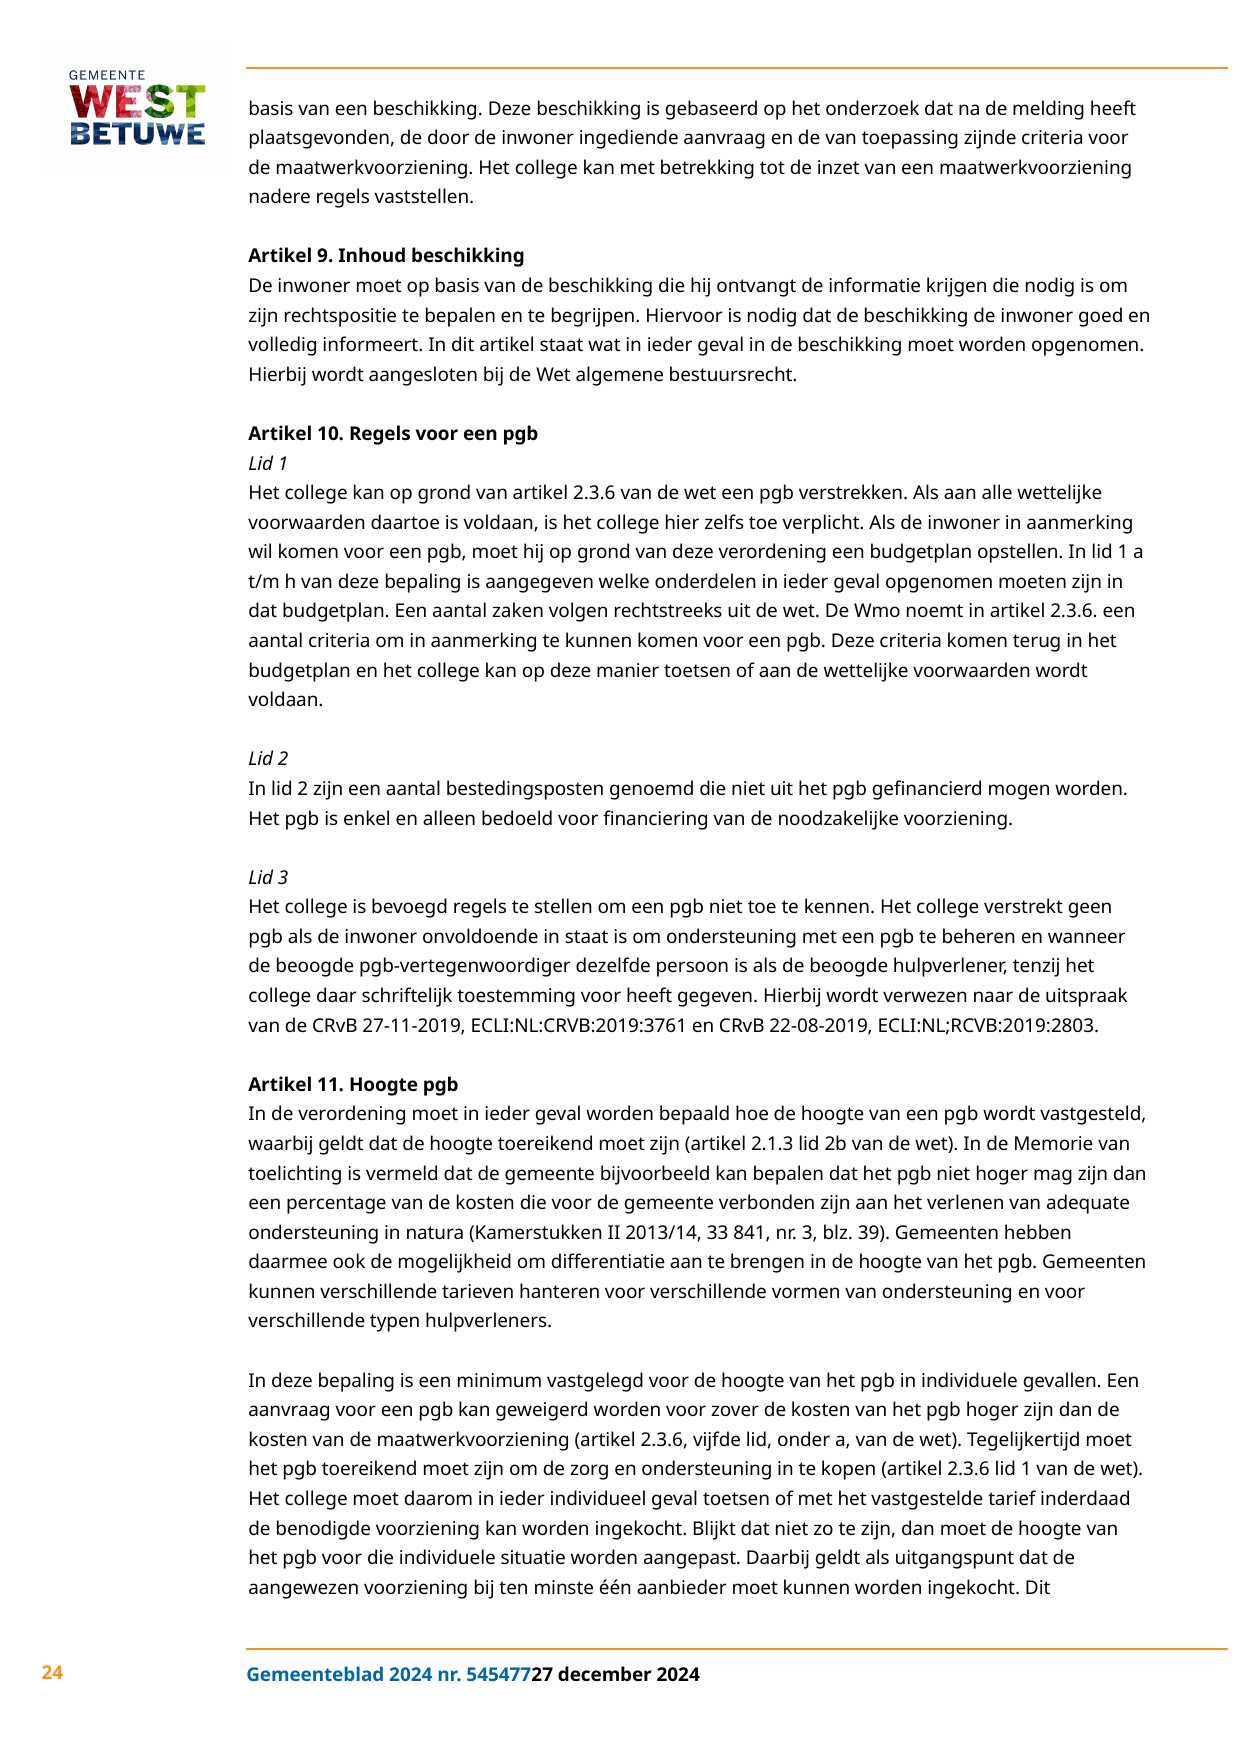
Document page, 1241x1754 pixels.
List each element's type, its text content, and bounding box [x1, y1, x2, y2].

text Artikel 11. Hoogte pgb [248, 1071, 1152, 1097]
text Artikel 9. Inhoud beschikking [248, 243, 1152, 268]
text Het college kan op grond van artikel 2.3.6 van de wet een pgb verstrekken. Als aan alle wettelijke voorwaarden daartoe is voldaan, is het college hier zelfs toe verplicht. Als de inwoner in aanmerking wil komen voor een pgb, moet hij op grond van deze verordening een budgetplan opstellen. In lid 1 a t/m h van deze bepaling is aangegeven welke onderdelen in ieder geval opgenomen moeten zijn in dat budgetplan. Een aantal zaken volgen rechtstreeks uit de wet. De Wmo noemt in artikel 2.3.6. een aantal criteria om in aanmerking te kunnen komen voor een pgb. Deze criteria komen terug in het budgetplan en het college kan op deze manier toetsen of aan de wettelijke voorwaarden wordt voldaan. [248, 479, 1152, 712]
text basis van een beschikking. Deze beschikking is gebaseerd op het onderzoek dat na de melding heeft plaatsgevonden, de door de inwoner ingediende aanvraag en de van toepassing zijnde criteria voor de maatwerkvoorziening. Het college kan met betrekking tot de inzet van een maatwerkvoorziening nadere regels vaststellen. [248, 95, 1152, 209]
text In lid 2 zijn een aantal bestedingsposten genoemd die niet uit het pgb gefinancierd mogen worden. Het pgb is enkel en alleen bedoeld voor financiering van de noodzakelijke voorziening. [248, 775, 1152, 831]
text Lid 2 [248, 746, 1152, 771]
text De inwoner moet op basis van de beschikking die hij ontvangt de informatie krijgen die nodig is om zijn rechtspositie te bepalen en te begrijpen. Hiervoor is nodig dat de beschikking de inwoner goed en volledig informeert. In dit artikel staat wat in ieder geval in de beschikking moet worden opgenomen. Hierbij wordt aangesloten bij de Wet algemene bestuursrecht. [248, 272, 1152, 387]
text Artikel 10. Regels voor een pgb [248, 420, 1152, 446]
text In de verordening moet in ieder geval worden bepaald hoe de hoogte van een pgb wordt vastgesteld, waarbij geldt dat de hoogte toereikend moet zijn (artikel 2.1.3 lid 2b van de wet). In de Memorie van toelichting is vermeld dat de gemeente bijvoorbeeld kan bepalen dat het pgb niet hoger mag zijn dan een percentage van de kosten die voor de gemeente verbonden zijn aan het verlenen van adequate ondersteuning in natura (Kamerstukken II 2013/14, 33 841, nr. 3, blz. 39). Gemeenten hebben daarmee ook de mogelijkheid om differentiatie aan te brengen in de hoogte van het pgb. Gemeenten kunnen verschillende tarieven hanteren voor verschillende vormen van ondersteuning en voor verschillende typen hulpverleners. [248, 1101, 1152, 1333]
text Lid 3 [248, 864, 1152, 890]
text Het college is bevoegd regels te stellen om een pgb niet toe te kennen. Het college verstrekt geen pgb als de inwoner onvoldoende in staat is om ondersteuning met een pgb te beheren en wanneer de beoogde pgb-vertegenwoordiger dezelfde persoon is als de beoogde hulpverlener, tenzij het college daar schriftelijk toestemming voor heeft gegeven. Hierbij wordt verwezen naar de uitspraak van de CRvB 27-11-2019, ECLI:NL:CRVB:2019:3761 en CRvB 22-08-2019, ECLI:NL;RCVB:2019:2803. [248, 893, 1152, 1038]
text In deze bepaling is een minimum vastgelegd voor de hoogte van het pgb in individuele gevallen. Een aanvraag voor een pgb kan geweigerd worden voor zover de kosten van het pgb hoger zijn dan de kosten van de maatwerkvoorziening (artikel 2.3.6, vijfde lid, onder a, van de wet). Tegelijkertijd moet het pgb toereikend moet zijn om de zorg en ondersteuning in te kopen (artikel 2.3.6 lid 1 van de wet). Het college moet daarom in ieder individueel geval toetsen of met het vastgestelde tarief inderdaad de benodigde voorziening kan worden ingekocht. Blijkt dat niet zo te zijn, dan moet de hoogte van het pgb voor die individuele situatie worden aangepast. Daarbij geldt als uitgangspunt dat de aangewezen voorziening bij ten minste één aanbieder moet kunnen worden ingekocht. Dit [248, 1367, 1152, 1600]
picture [41, 47, 231, 172]
text Lid 1 [248, 450, 1152, 476]
